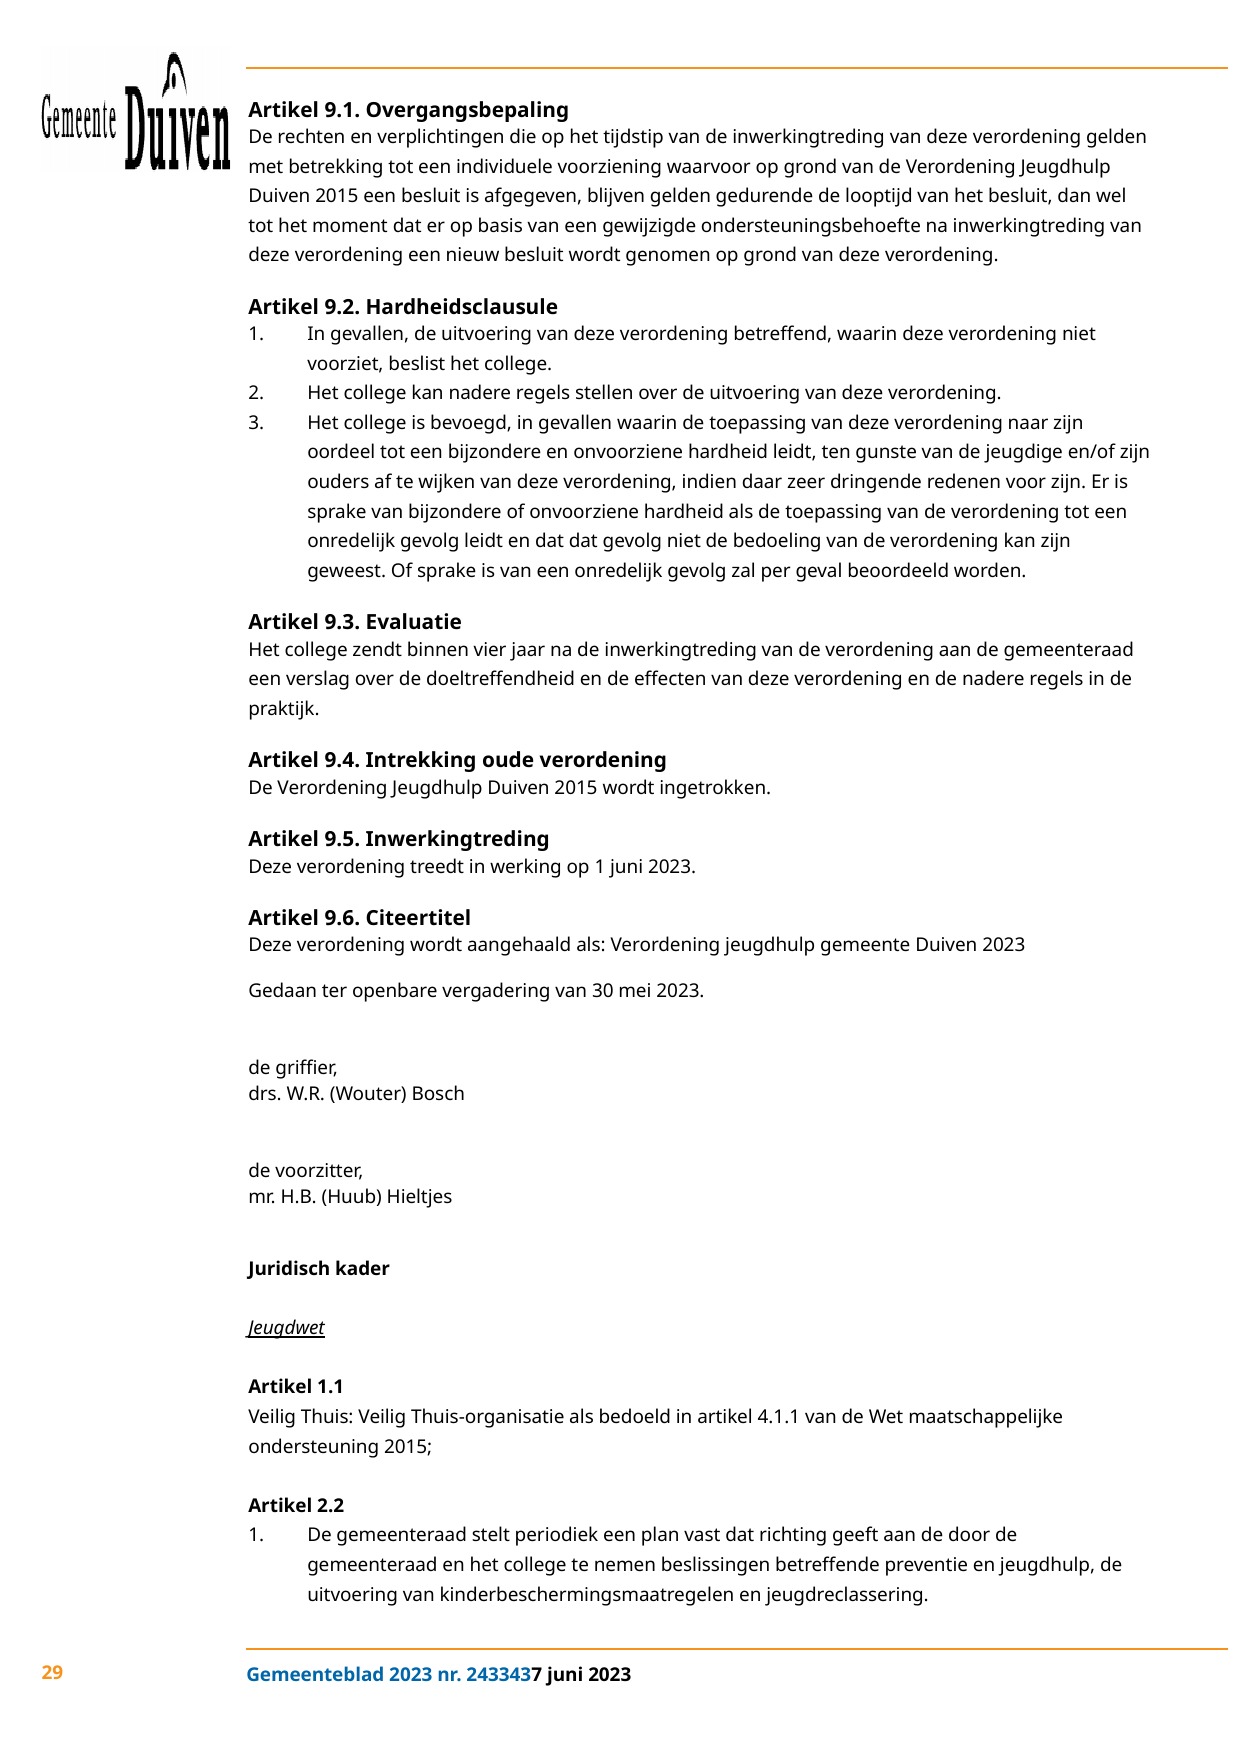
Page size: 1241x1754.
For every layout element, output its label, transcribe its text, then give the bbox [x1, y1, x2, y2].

text De Verordening Jeugdhulp Duiven 2015 wordt ingetrokken. [248, 774, 1152, 800]
text de voorzitter, [248, 1157, 1152, 1183]
text Het college zendt binnen vier jaar na de inwerkingtreding van de verordening aan de gemeenteraad een verslag over de doeltreffendheid en de effecten van deze verordening en de nadere regels in de praktijk. [248, 636, 1152, 721]
text Jeugdwet [248, 1314, 1152, 1340]
list Het college kan nadere regels stellen over de uitvoering van deze verordening. [248, 379, 1152, 405]
text Artikel 9.4. Intrekking oude verordening [248, 746, 1152, 774]
picture [41, 47, 231, 172]
text Artikel 2.2 [248, 1492, 1152, 1518]
text Artikel 9.5. Inwerkingtreding [248, 824, 1152, 853]
text Deze verordening wordt aangehaald als: Verordening jeugdhulp gemeente Duiven 2023 [248, 932, 1152, 957]
text Artikel 9.1. Overgangsbepaling [248, 95, 1152, 123]
text Juridisch kader [248, 1255, 1152, 1281]
text de griffier, [248, 1054, 1152, 1080]
list In gevallen, de uitvoering van deze verordening betreffend, waarin deze verordening niet voorziet, beslist het college. [248, 320, 1152, 376]
text De rechten en verplichtingen die op het tijdstip van de inwerkingtreding van deze verordening gelden met betrekking tot een individuele voorziening waarvoor op grond van de Verordening Jeugdhulp Duiven 2015 een besluit is afgegeven, blijven gelden gedurende de looptijd van het besluit, dan wel tot het moment dat er op basis van een gewijzigde ondersteuningsbehoefte na inwerkingtreding van deze verordening een nieuw besluit wordt genomen op grond van deze verordening. [248, 123, 1152, 267]
text Deze verordening treedt in werking op 1 juni 2023. [248, 853, 1152, 878]
text Artikel 1.1 [248, 1374, 1152, 1399]
text Artikel 9.6. Citeertitel [248, 903, 1152, 932]
text Artikel 9.2. Hardheidsclausule [248, 292, 1152, 320]
text Veilig Thuis: Veilig Thuis-organisatie als bedoeld in artikel 4.1.1 van de Wet maatschappelijke ondersteuning 2015; [248, 1403, 1152, 1459]
list Het college is bevoegd, in gevallen waarin de toepassing van deze verordening naar zijn oordeel tot een bijzondere en onvoorziene hardheid leidt, ten gunste van de jeugdige en/of zijn ouders af te wijken van deze verordening, indien daar zeer dringende redenen voor zijn. Er is sprake van bijzondere of onvoorziene hardheid als de toepassing van de verordening tot een onredelijk gevolg leidt en dat dat gevolg niet de bedoeling van de verordening kan zijn geweest. Of sprake is van een onredelijk gevolg zal per geval beoordeeld worden. [248, 409, 1152, 583]
text mr. H.B. (Huub) Hieltjes [248, 1183, 1152, 1209]
text drs. W.R. (Wouter) Bosch [248, 1080, 1152, 1106]
text Gedaan ter openbare vergadering van 30 mei 2023. [248, 977, 1152, 1003]
text Artikel 9.3. Evaluatie [248, 607, 1152, 636]
list De gemeenteraad stelt periodiek een plan vast dat richting geeft aan de door de gemeenteraad en het college te nemen beslissingen betreffende preventie en jeugdhulp, de uitvoering van kinderbeschermingsmaatregelen en jeugdreclassering. [248, 1522, 1152, 1607]
